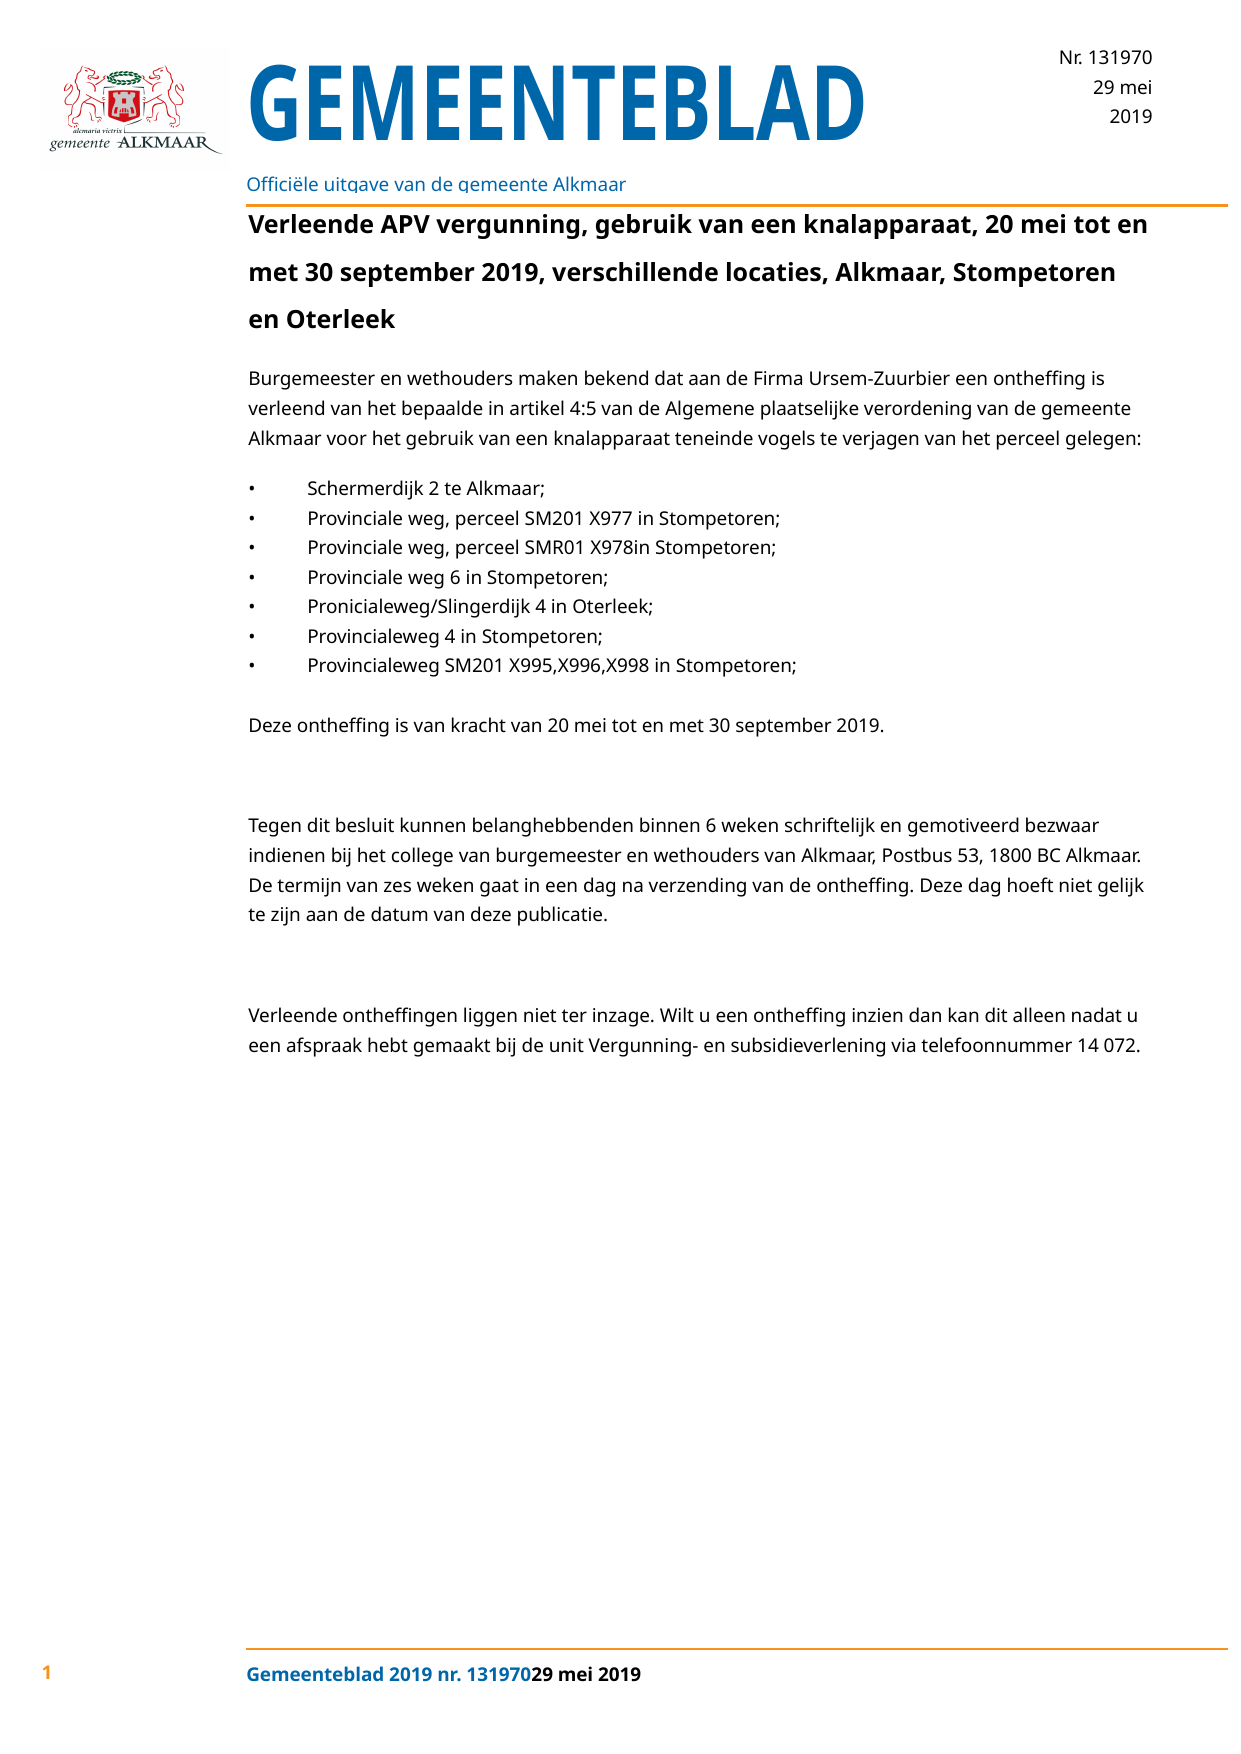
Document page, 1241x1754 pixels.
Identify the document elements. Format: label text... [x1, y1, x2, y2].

text Burgemeester en wethouders maken bekend dat aan de Firma Ursem-Zuurbier een ontheffing is verleend van het bepaalde in artikel 4:5 van de Algemene plaatselijke verordening van de gemeente Alkmaar voor het gebruik van een knalapparaat teneinde vogels te verjagen van het perceel gelegen: [248, 366, 1152, 450]
text Verleende ontheffingen liggen niet ter inzage. Wilt u een ontheffing inzien dan kan dit alleen nadat u een afspraak hebt gemaakt bij de unit Vergunning- en subsidieverlening via telefoonnummer 14 072. [248, 1002, 1152, 1057]
list Provincialeweg SM201 X995,X996,X998 in Stompetoren; [248, 653, 1152, 678]
list Provinciale weg 6 in Stompetoren; [248, 564, 1152, 589]
list Provinciale weg, perceel SMR01 X978in Stompetoren; [248, 534, 1152, 560]
list Pronicialeweg/Slingerdijk 4 in Oterleek; [248, 593, 1152, 619]
picture [41, 47, 231, 172]
text Verleende APV vergunning, gebruik van een knalapparaat, 20 mei tot en met 30 september 2019, verschillende locaties, Alkmaar, Stompetoren en Oterleek [248, 207, 1152, 336]
text Tegen dit besluit kunnen belanghebbenden binnen 6 weken schriftelijk en gemotiveerd bezwaar indienen bij het college van burgemeester en wethouders van Alkmaar, Postbus 53, 1800 BC Alkmaar. De termijn van zes weken gaat in een dag na verzending van de ontheffing. Deze dag hoeft niet gelijk te zijn aan de datum van deze publicatie. [248, 813, 1152, 927]
list Provinciale weg, perceel SM201 X977 in Stompetoren; [248, 505, 1152, 530]
list Provincialeweg 4 in Stompetoren; [248, 623, 1152, 649]
text Deze ontheffing is van kracht van 20 mei tot en met 30 september 2019. [248, 712, 1152, 737]
list Schermerdijk 2 te Alkmaar; [248, 475, 1152, 501]
